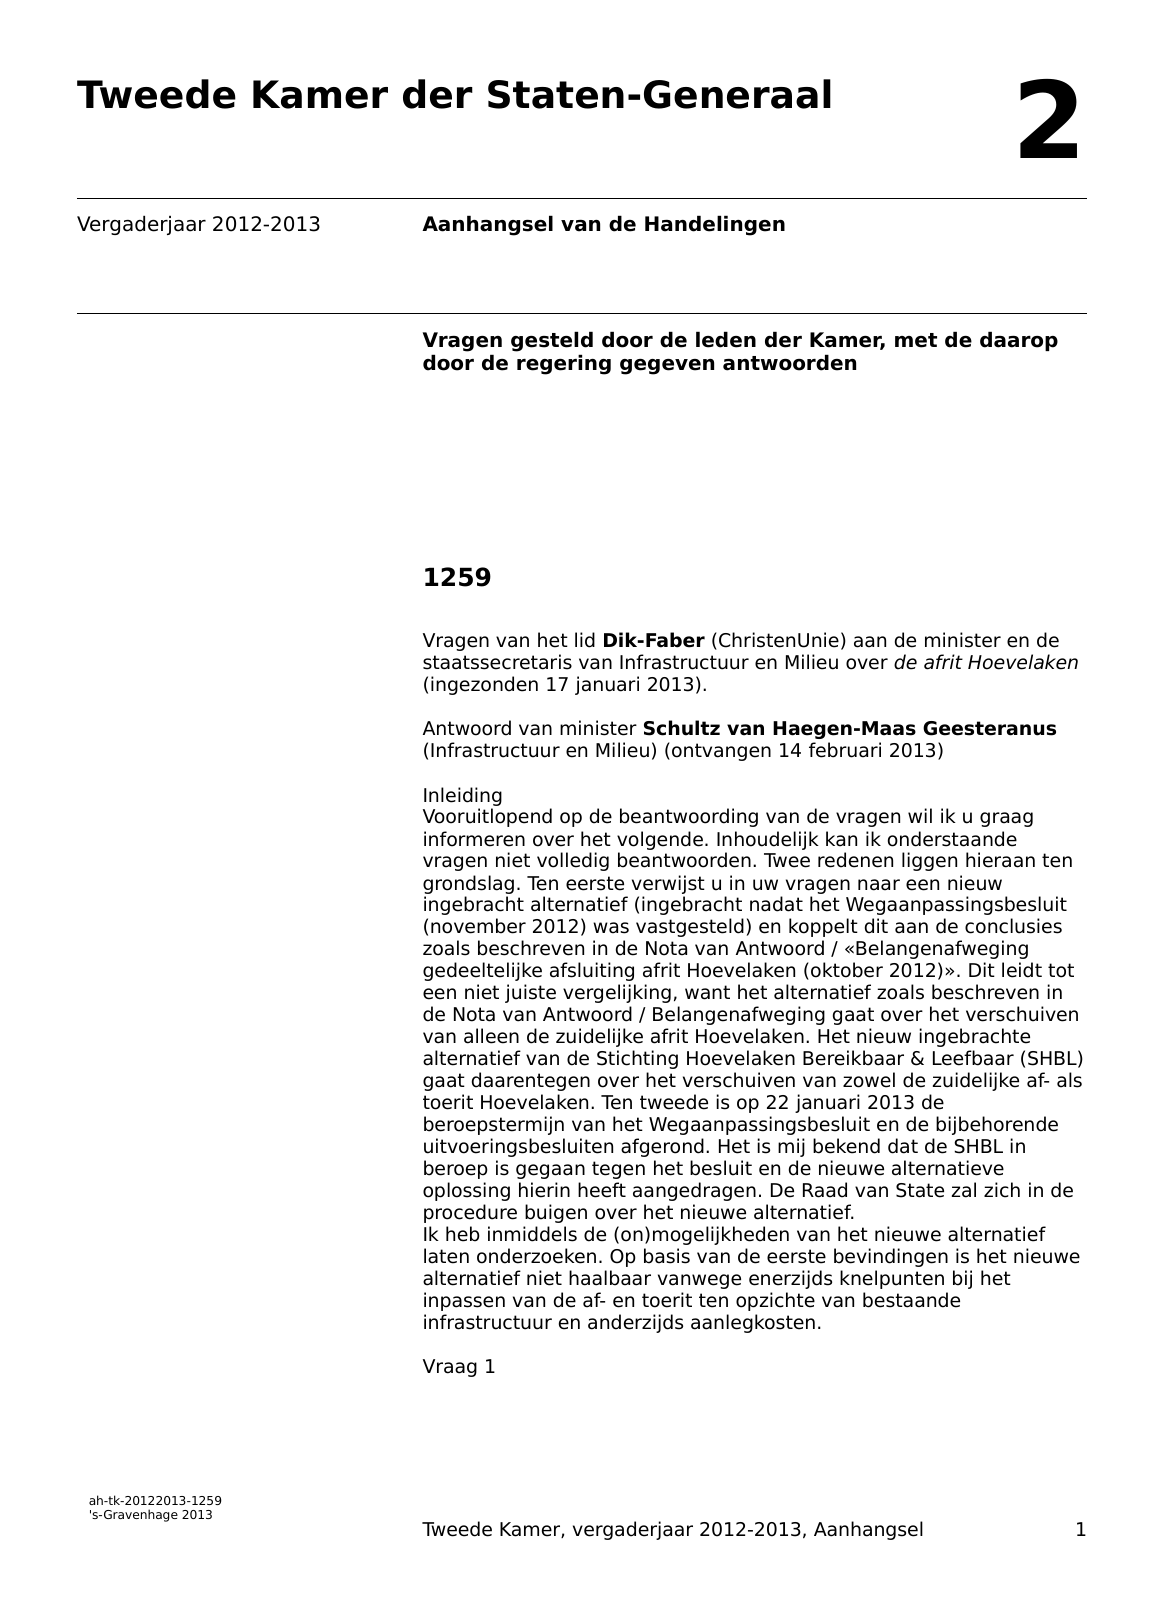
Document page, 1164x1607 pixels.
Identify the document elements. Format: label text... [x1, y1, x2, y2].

text 's-Gravenhage 2013 [88, 1508, 323, 1522]
text Vragen van het lid Dik-Faber (ChristenUnie) aan de minister en de staatssecretaris van Infrastructuur en Milieu over de afrit Hoevelaken (ingezonden 17 januari 2013). [422, 630, 1087, 696]
table_cell Vragen gesteld door de leden der Kamer, met de daarop door de regering gegeven antwoorden [422, 314, 1087, 375]
table_cell Aanhangsel van de Handelingen [422, 199, 1087, 313]
text 1259 [422, 563, 1087, 592]
table_cell [77, 314, 422, 375]
text Vooruitlopend op de beantwoording van de vragen wil ik u graag informeren over het volgende. Inhoudelijk kan ik onderstaande vragen niet volledig beantwoorden. Twee redenen liggen hieraan ten grondslag. Ten eerste verwijst u in uw vragen naar een nieuw ingebracht alternatief (ingebracht nadat het Wegaanpassingsbesluit (november 2012) was vastgesteld) en koppelt dit aan de conclusies zoals beschreven in de Nota van Antwoord / «Belangenafweging gedeeltelijke afsluiting afrit Hoevelaken (oktober 2012)». Dit leidt tot een niet juiste vergelijking, want het alternatief zoals beschreven in de Nota van Antwoord / Belangenafweging gaat over het verschuiven van alleen de zuidelijke afrit Hoevelaken. Het nieuw ingebrachte alternatief van de Stichting Hoevelaken Bereikbaar & Leefbaar (SHBL) gaat daarentegen over het verschuiven van zowel de zuidelijke af- als toerit Hoevelaken. Ten tweede is op 22 januari 2013 de beroepstermijn van het Wegaanpassingsbesluit en de bijbehorende uitvoeringsbesluiten afgerond. Het is mij bekend dat de SHBL in beroep is gegaan tegen het besluit en de nieuwe alternatieve oplossing hierin heeft aangedragen. De Raad van State zal zich in de procedure buigen over het nieuwe alternatief. [422, 806, 1087, 1224]
text Vraag 1 [422, 1356, 1087, 1378]
table_cell Vergaderjaar 2012-2013 [77, 199, 422, 313]
text ah-tk-20122013-1259 [88, 1494, 323, 1508]
text Ik heb inmiddels de (on)mogelijkheden van het nieuwe alternatief laten onderzoeken. Op basis van de eerste bevindingen is het nieuwe alternatief niet haalbaar vanwege enerzijds knelpunten bij het inpassen van de af- en toerit ten opzichte van bestaande infrastructuur en anderzijds aanlegkosten. [422, 1224, 1087, 1334]
text Antwoord van minister Schultz van Haegen-Maas Geesteranus (Infrastructuur en Milieu) (ontvangen 14 februari 2013) [422, 718, 1087, 762]
table_header Tweede Kamer der Staten-Generaal [77, 59, 886, 198]
text Inleiding [422, 784, 1087, 806]
table_header 2 [886, 59, 1087, 198]
